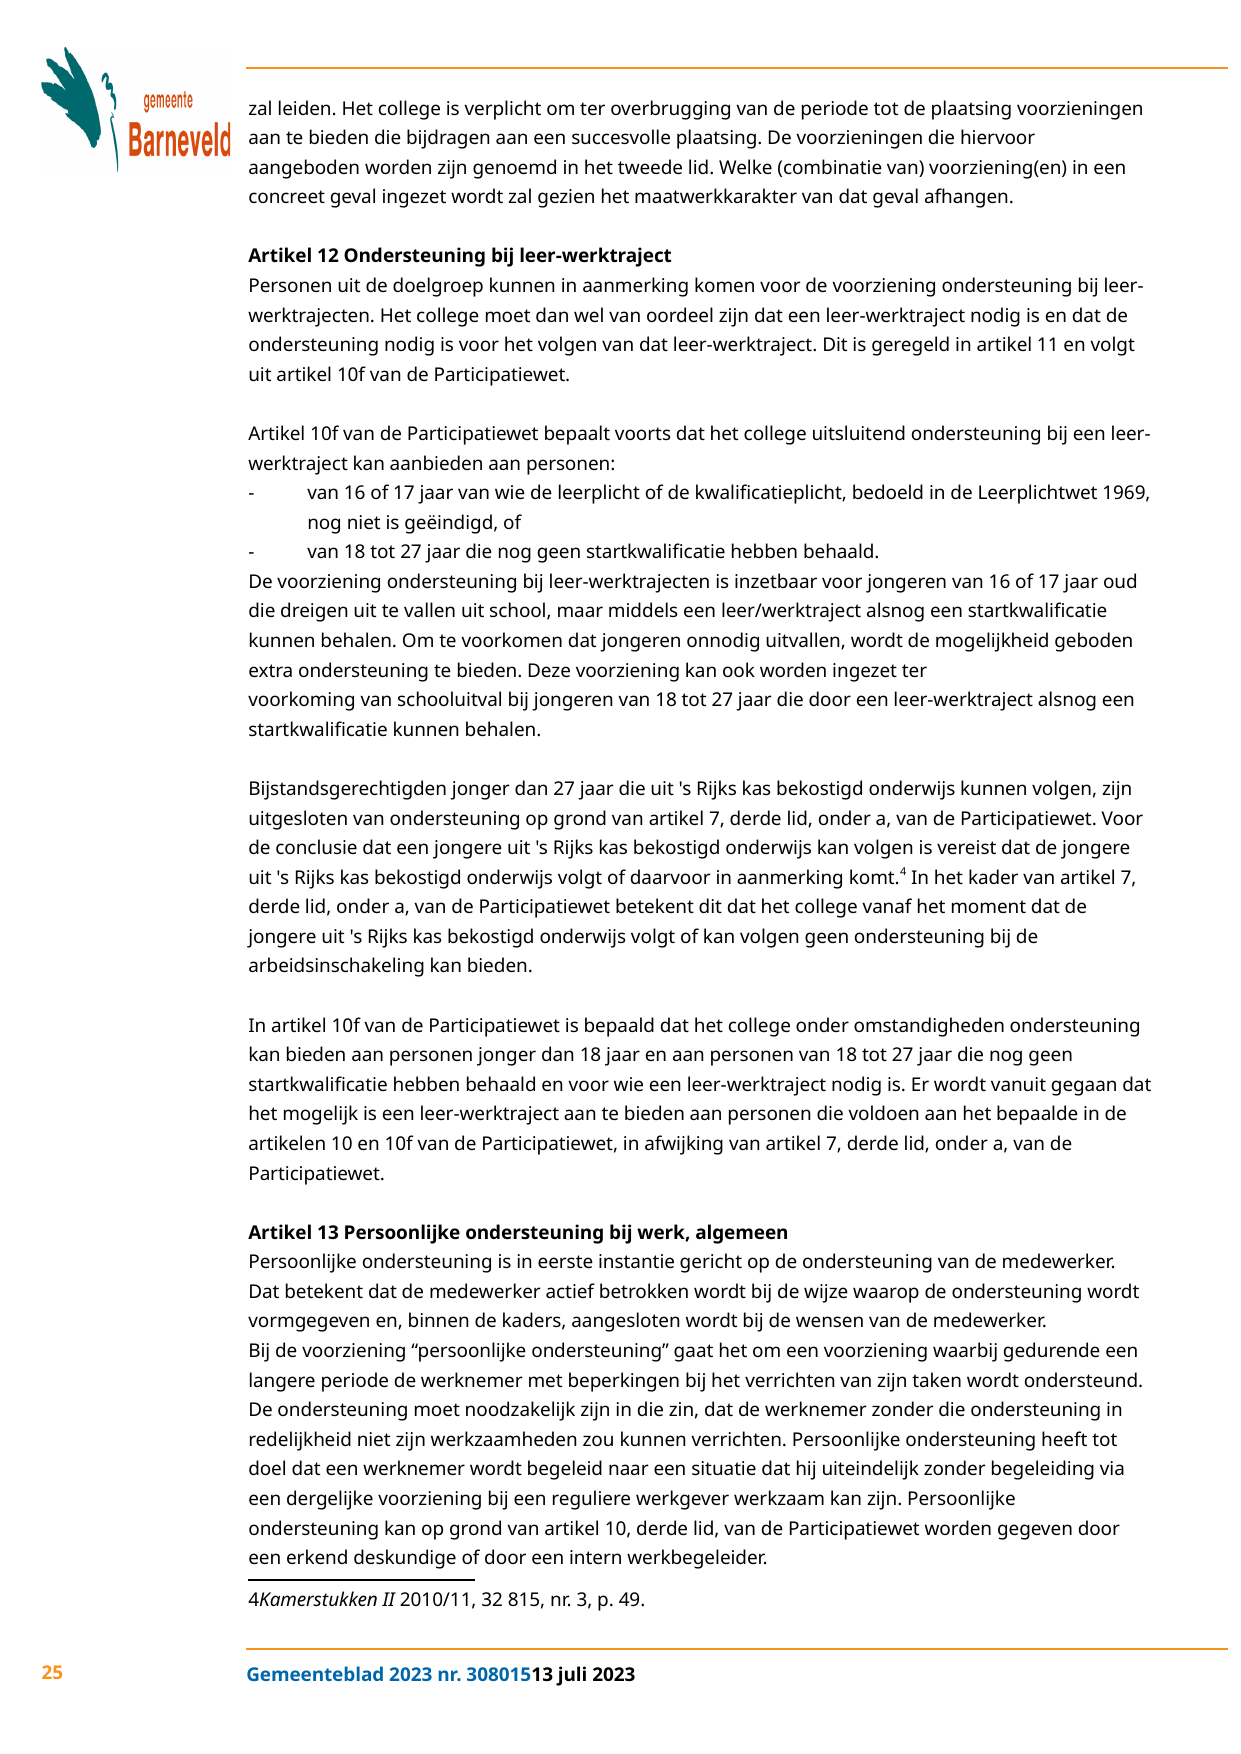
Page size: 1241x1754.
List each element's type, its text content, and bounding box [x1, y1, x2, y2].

list van 18 tot 27 jaar die nog geen startkwalificatie hebben behaald. [248, 538, 1152, 564]
list van 16 of 17 jaar van wie de leerplicht of de kwalificatieplicht, bedoeld in de Leerplichtwet 1969, nog niet is geëindigd, of [248, 479, 1152, 535]
text Artikel 10f van de Participatiewet bepaalt voorts dat het college uitsluitend ondersteuning bij een leer- werktraject kan aanbieden aan personen: [248, 420, 1152, 476]
text Persoonlijke ondersteuning is in eerste instantie gericht op de ondersteuning van de medewerker. Dat betekent dat de medewerker actief betrokken wordt bij de wijze waarop de ondersteuning wordt vormgegeven en, binnen de kaders, aangesloten wordt bij de wensen van de medewerker. [248, 1248, 1152, 1333]
text De voorziening ondersteuning bij leer-werktrajecten is inzetbaar voor jongeren van 16 of 17 jaar oud die dreigen uit te vallen uit school, maar middels een leer/werktraject alsnog een startkwalificatie kunnen behalen. Om te voorkomen dat jongeren onnodig uitvallen, wordt de mogelijkheid geboden extra ondersteuning te bieden. Deze voorziening kan ook worden ingezet ter [248, 568, 1152, 683]
text Personen uit de doelgroep kunnen in aanmerking komen voor de voorziening ondersteuning bij leer- werktrajecten. Het college moet dan wel van oordeel zijn dat een leer-werktraject nodig is en dat de ondersteuning nodig is voor het volgen van dat leer-werktraject. Dit is geregeld in artikel 11 en volgt uit artikel 10f van de Participatiewet. [248, 272, 1152, 387]
text Artikel 13 Persoonlijke ondersteuning bij werk, algemeen [248, 1219, 1152, 1245]
picture [41, 47, 231, 172]
text Kamerstukken II 2010/11, 32 815, nr. 3, p. 49. [248, 1586, 1152, 1612]
text zal leiden. Het college is verplicht om ter overbrugging van de periode tot de plaatsing voorzieningen aan te bieden die bijdragen aan een succesvolle plaatsing. De voorzieningen die hiervoor aangeboden worden zijn genoemd in het tweede lid. Welke (combinatie van) voorziening(en) in een concreet geval ingezet wordt zal gezien het maatwerkkarakter van dat geval afhangen. [248, 95, 1152, 209]
text voorkoming van schooluitval bij jongeren van 18 tot 27 jaar die door een leer-werktraject alsnog een startkwalificatie kunnen behalen. [248, 686, 1152, 742]
text Artikel 12 Ondersteuning bij leer-werktraject [248, 243, 1152, 268]
text Bijstandsgerechtigden jonger dan 27 jaar die uit 's Rijks kas bekostigd onderwijs kunnen volgen, zijn uitgesloten van ondersteuning op grond van artikel 7, derde lid, onder a, van de Participatiewet. Voor de conclusie dat een jongere uit 's Rijks kas bekostigd onderwijs kan volgen is vereist dat de jongere uit 's Rijks kas bekostigd onderwijs volgt of daarvoor in aanmerking komt. In het kader van artikel 7, derde lid, onder a, van de Participatiewet betekent dit dat het college vanaf het moment dat de jongere uit 's Rijks kas bekostigd onderwijs volgt of kan volgen geen ondersteuning bij de arbeidsinschakeling kan bieden. [248, 775, 1152, 978]
text Bij de voorziening “persoonlijke ondersteuning” gaat het om een voorziening waarbij gedurende een langere periode de werknemer met beperkingen bij het verrichten van zijn taken wordt ondersteund. De ondersteuning moet noodzakelijk zijn in die zin, dat de werknemer zonder die ondersteuning in redelijkheid niet zijn werkzaamheden zou kunnen verrichten. Persoonlijke ondersteuning heeft tot doel dat een werknemer wordt begeleid naar een situatie dat hij uiteindelijk zonder begeleiding via een dergelijke voorziening bij een reguliere werkgever werkzaam kan zijn. Persoonlijke ondersteuning kan op grond van artikel 10, derde lid, van de Participatiewet worden gegeven door een erkend deskundige of door een intern werkbegeleider. [248, 1337, 1152, 1570]
text In artikel 10f van de Participatiewet is bepaald dat het college onder omstandigheden ondersteuning kan bieden aan personen jonger dan 18 jaar en aan personen van 18 tot 27 jaar die nog geen startkwalificatie hebben behaald en voor wie een leer-werktraject nodig is. Er wordt vanuit gegaan dat het mogelijk is een leer-werktraject aan te bieden aan personen die voldoen aan het bepaalde in de artikelen 10 en 10f van de Participatiewet, in afwijking van artikel 7, derde lid, onder a, van de Participatiewet. [248, 1012, 1152, 1186]
